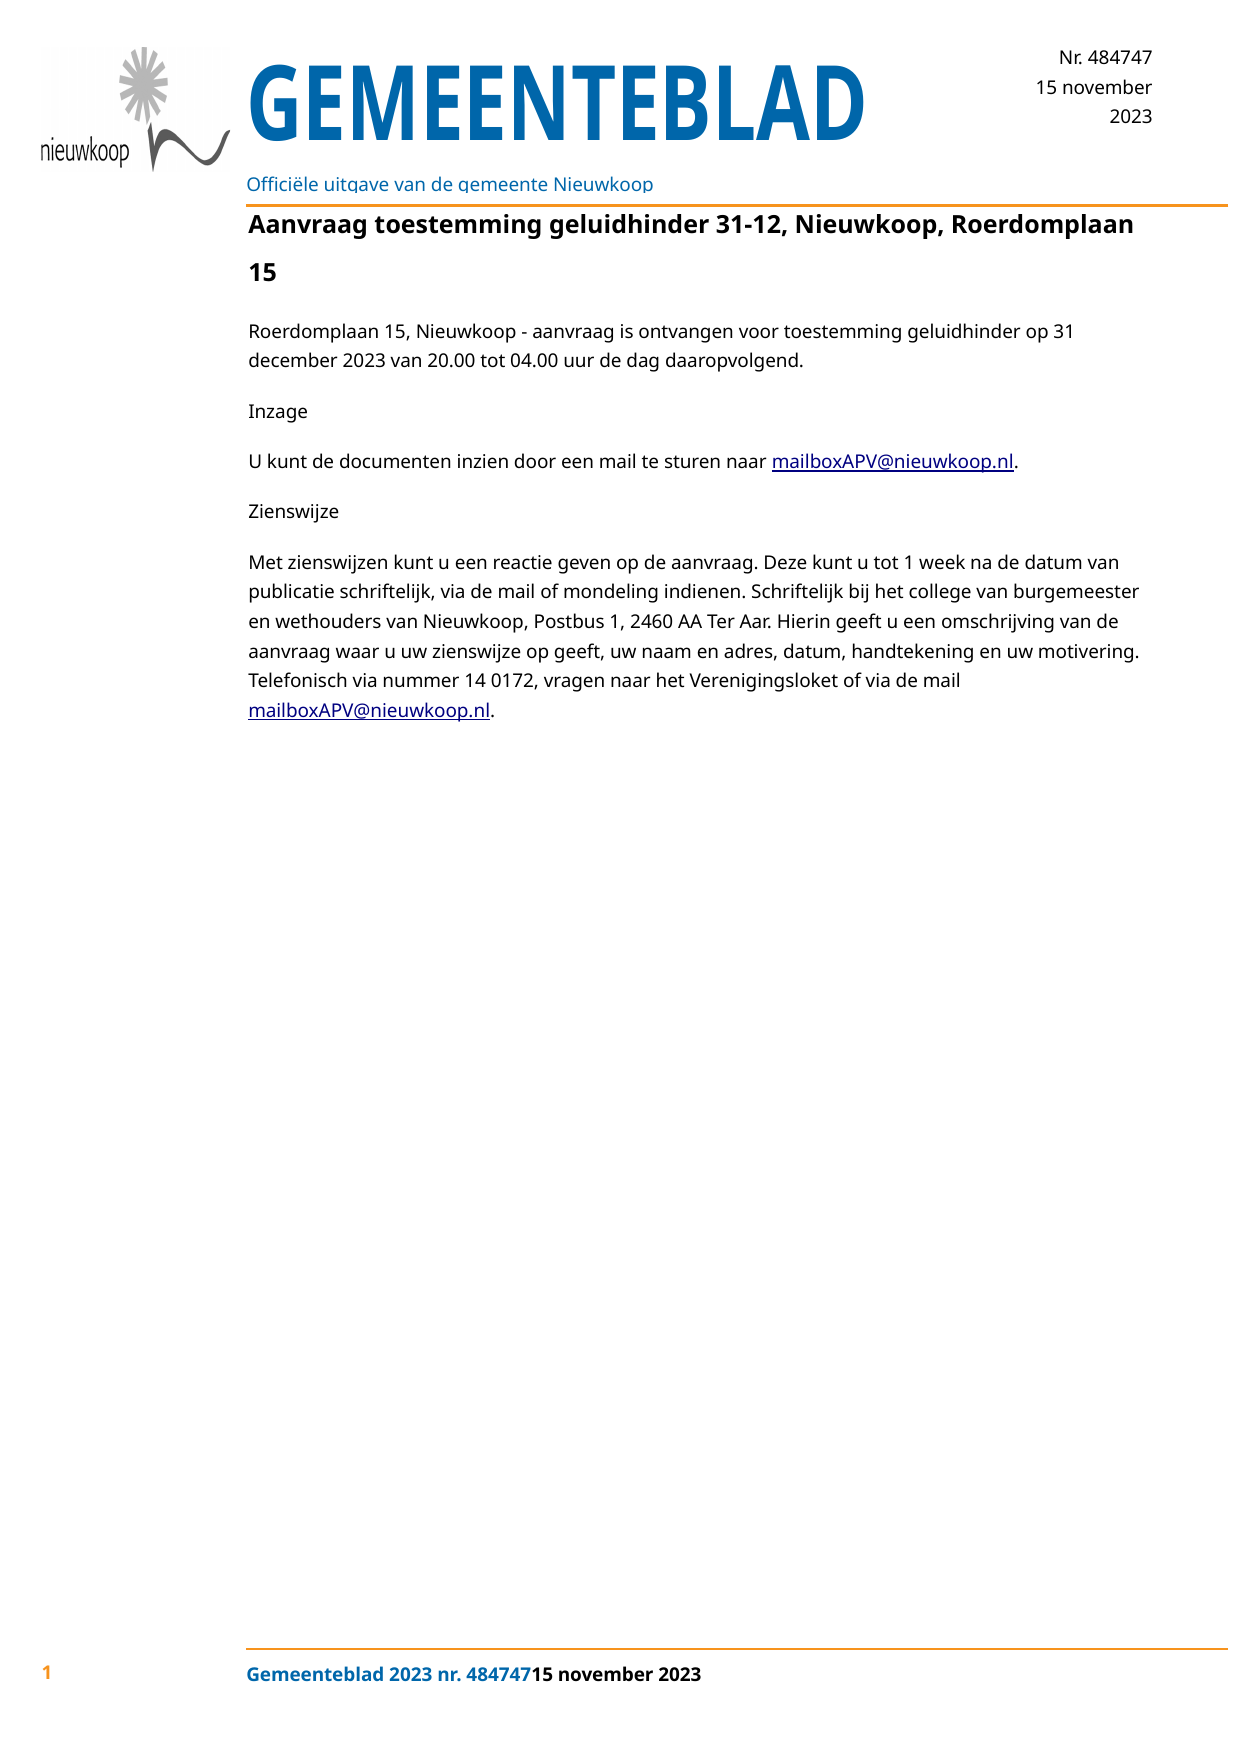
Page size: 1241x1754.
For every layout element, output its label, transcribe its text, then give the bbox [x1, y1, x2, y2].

text Met zienswijzen kunt u een reactie geven op de aanvraag. Deze kunt u tot 1 week na de datum van publicatie schriftelijk, via de mail of mondeling indienen. Schriftelijk bij het college van burgemeester en wethouders van Nieuwkoop, Postbus 1, 2460 AA Ter Aar. Hierin geeft u een omschrijving van de aanvraag waar u uw zienswijze op geeft, uw naam en adres, datum, handtekening en uw motivering. Telefonisch via nummer 14 0172, vragen naar het Verenigingsloket of via de mail mailboxAPV@nieuwkoop.nl. [248, 549, 1152, 723]
text Inzage [248, 398, 1152, 424]
text Aanvraag toestemming geluidhinder 31-12, Nieuwkoop, Roerdomplaan 15 [248, 207, 1152, 288]
picture [41, 47, 231, 172]
text Roerdomplaan 15, Nieuwkoop - aanvraag is ontvangen voor toestemming geluidhinder op 31 december 2023 van 20.00 tot 04.00 uur de dag daaropvolgend. [248, 318, 1152, 373]
text U kunt de documenten inzien door een mail te sturen naar mailboxAPV@nieuwkoop.nl. [248, 448, 1152, 474]
text Zienswijze [248, 499, 1152, 524]
